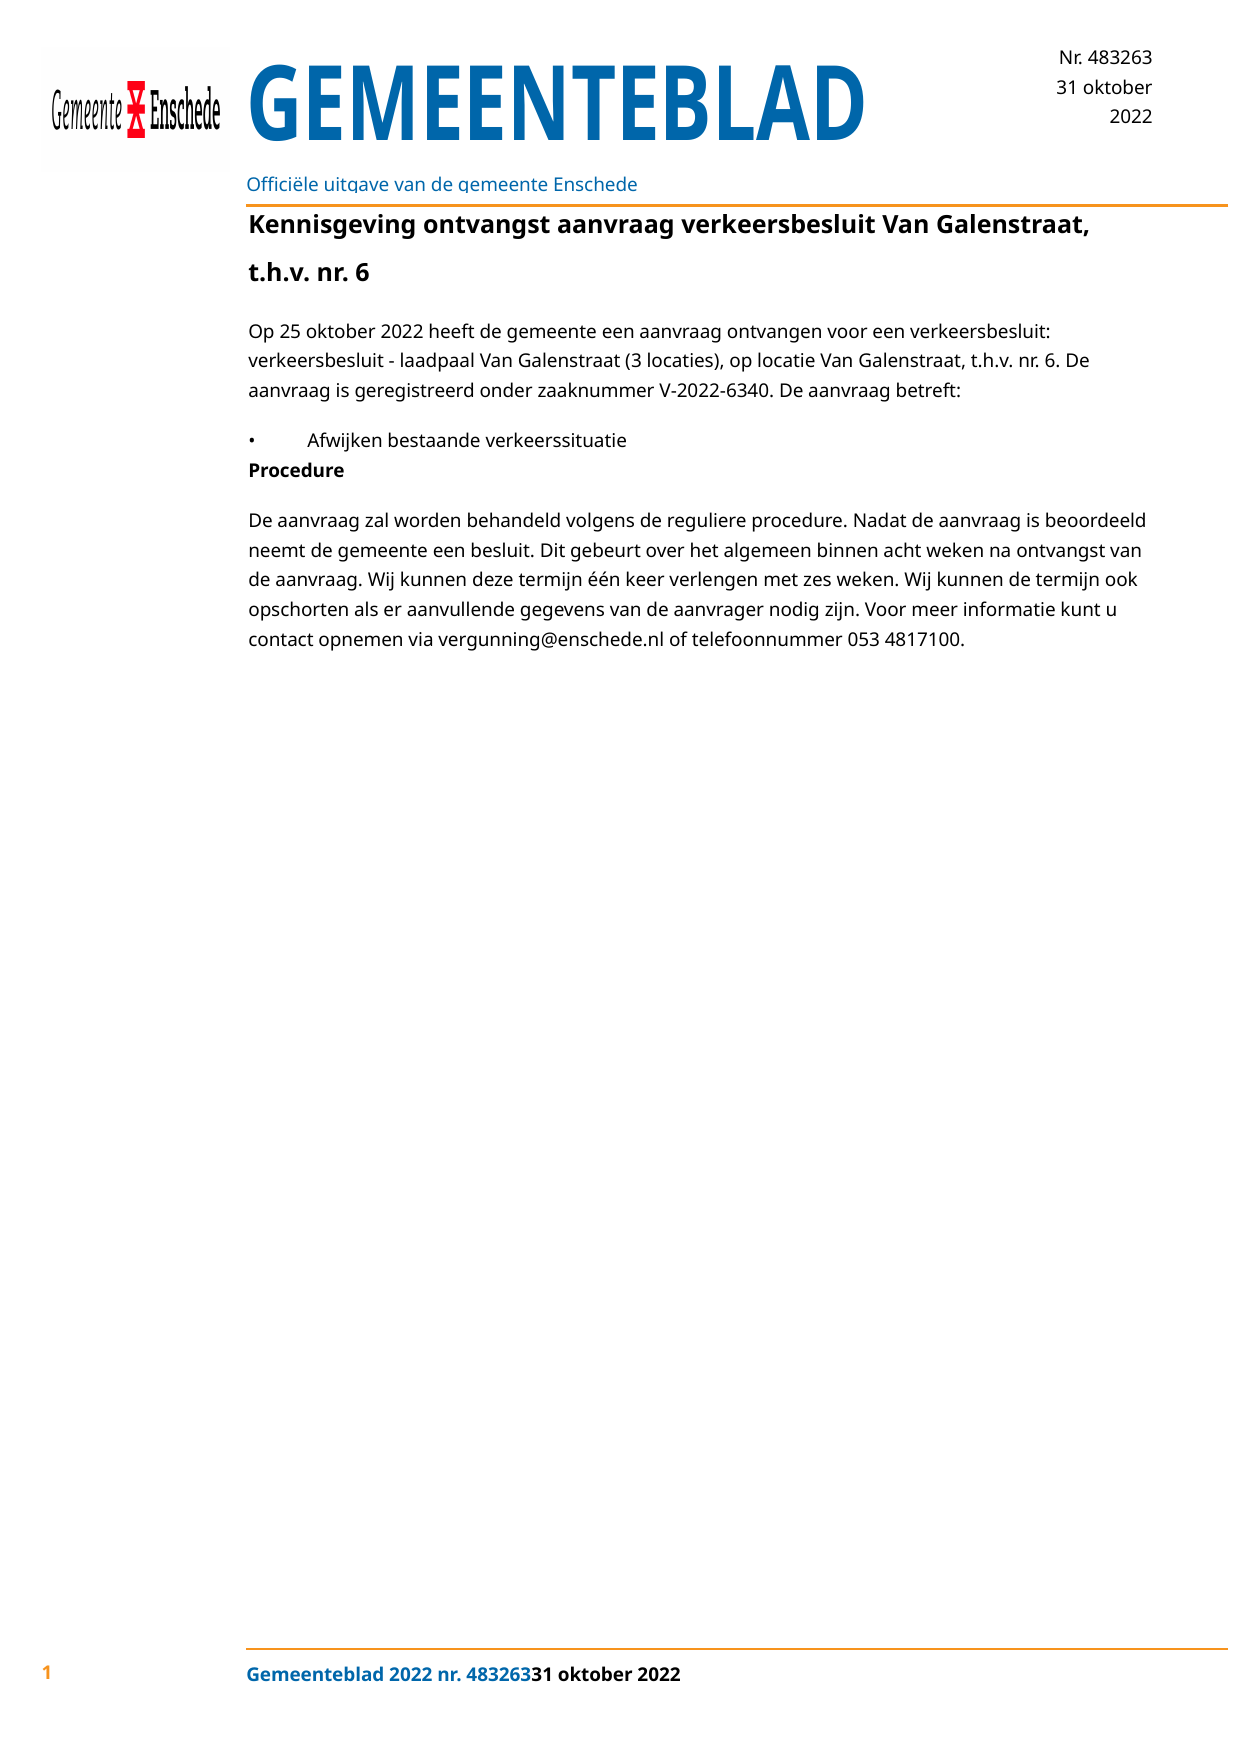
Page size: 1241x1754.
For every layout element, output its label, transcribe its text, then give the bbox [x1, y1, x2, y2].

list Afwijken bestaande verkeerssituatie [248, 427, 1152, 453]
text Procedure [248, 457, 1152, 483]
text De aanvraag zal worden behandeld volgens de reguliere procedure. Nadat de aanvraag is beoordeeld neemt de gemeente een besluit. Dit gebeurt over het algemeen binnen acht weken na ontvangst van de aanvraag. Wij kunnen deze termijn één keer verlengen met zes weken. Wij kunnen de termijn ook opschorten als er aanvullende gegevens van de aanvrager nodig zijn. Voor meer informatie kunt u contact opnemen via vergunning@enschede.nl of telefoonnummer 053 4817100. [248, 507, 1152, 652]
picture [41, 47, 231, 172]
text Op 25 oktober 2022 heeft de gemeente een aanvraag ontvangen voor een verkeersbesluit: verkeersbesluit - laadpaal Van Galenstraat (3 locaties), op locatie Van Galenstraat, t.h.v. nr. 6. De aanvraag is geregistreerd onder zaaknummer V-2022-6340. De aanvraag betreft: [248, 318, 1152, 403]
text Kennisgeving ontvangst aanvraag verkeersbesluit Van Galenstraat, t.h.v. nr. 6 [248, 207, 1152, 288]
